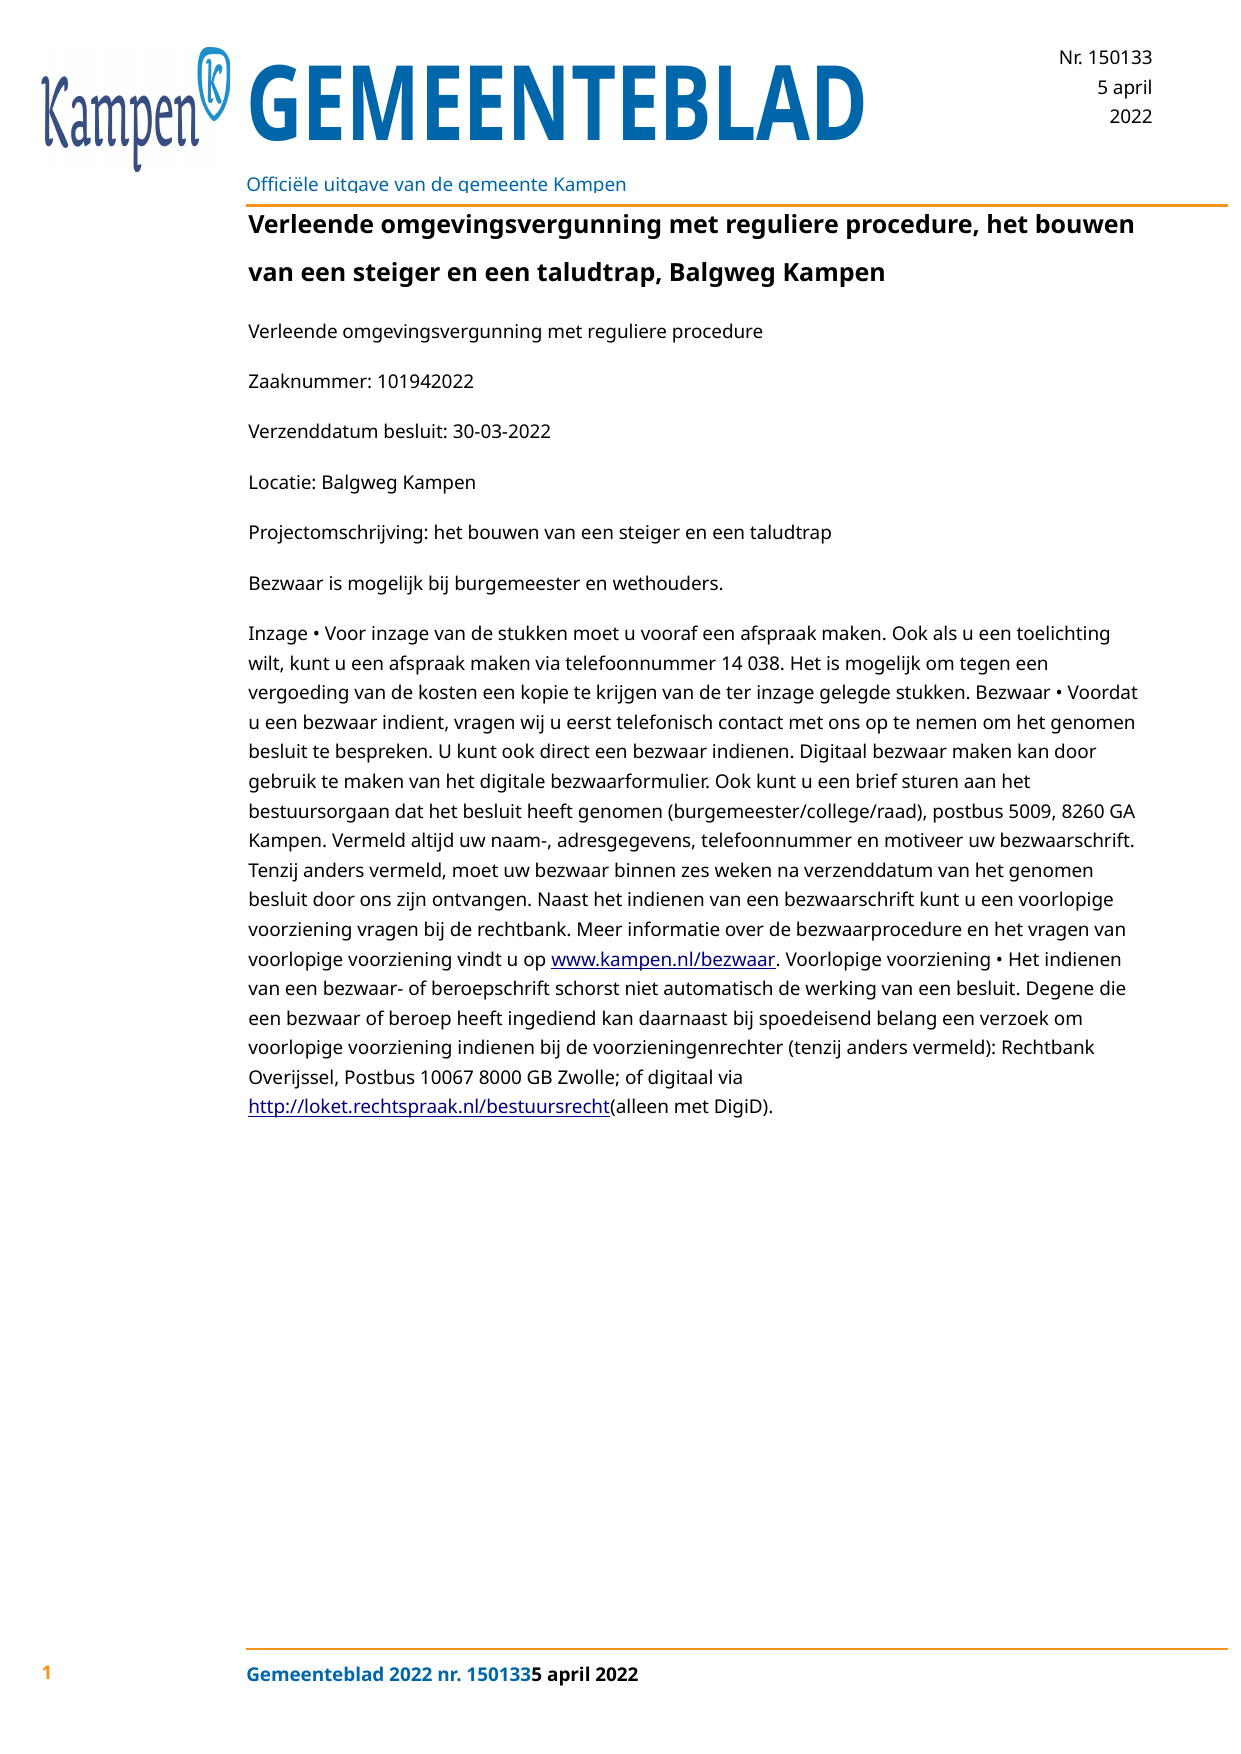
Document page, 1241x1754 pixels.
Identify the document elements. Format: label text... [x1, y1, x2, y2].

text Projectomschrijving: het bouwen van een steiger en een taludtrap [248, 519, 1152, 545]
text Zaaknummer: 101942022 [248, 368, 1152, 394]
text Verzenddatum besluit: 30-03-2022 [248, 419, 1152, 444]
text Verleende omgevingsvergunning met reguliere procedure, het bouwen van een steiger en een taludtrap, Balgweg Kampen [248, 207, 1152, 288]
picture [41, 47, 231, 172]
text Verleende omgevingsvergunning met reguliere procedure [248, 318, 1152, 344]
text Locatie: Balgweg Kampen [248, 469, 1152, 495]
text Inzage • Voor inzage van de stukken moet u vooraf een afspraak maken. Ook als u een toelichting wilt, kunt u een afspraak maken via telefoonnummer 14 038. Het is mogelijk om tegen een vergoeding van de kosten een kopie te krijgen van de ter inzage gelegde stukken. Bezwaar • Voordat u een bezwaar indient, vragen wij u eerst telefonisch contact met ons op te nemen om het genomen besluit te bespreken. U kunt ook direct een bezwaar indienen. Digitaal bezwaar maken kan door gebruik te maken van het digitale bezwaarformulier. Ook kunt u een brief sturen aan het bestuursorgaan dat het besluit heeft genomen (burgemeester/college/raad), postbus 5009, 8260 GA Kampen. Vermeld altijd uw naam-, adresgegevens, telefoonnummer en motiveer uw bezwaarschrift. Tenzij anders vermeld, moet uw bezwaar binnen zes weken na verzenddatum van het genomen besluit door ons zijn ontvangen. Naast het indienen van een bezwaarschrift kunt u een voorlopige voorziening vragen bij de rechtbank. Meer informatie over de bezwaarprocedure en het vragen van voorlopige voorziening vindt u op www.kampen.nl/bezwaar. Voorlopige voorziening • Het indienen van een bezwaar- of beroepschrift schorst niet automatisch de werking van een besluit. Degene die een bezwaar of beroep heeft ingediend kan daarnaast bij spoedeisend belang een verzoek om voorlopige voorziening indienen bij de voorzieningenrechter (tenzij anders vermeld): Rechtbank Overijssel, Postbus 10067 8000 GB Zwolle; of digitaal via http://loket.rechtspraak.nl/bestuursrecht(alleen met DigiD). [248, 620, 1152, 1119]
text Bezwaar is mogelijk bij burgemeester en wethouders. [248, 570, 1152, 596]
